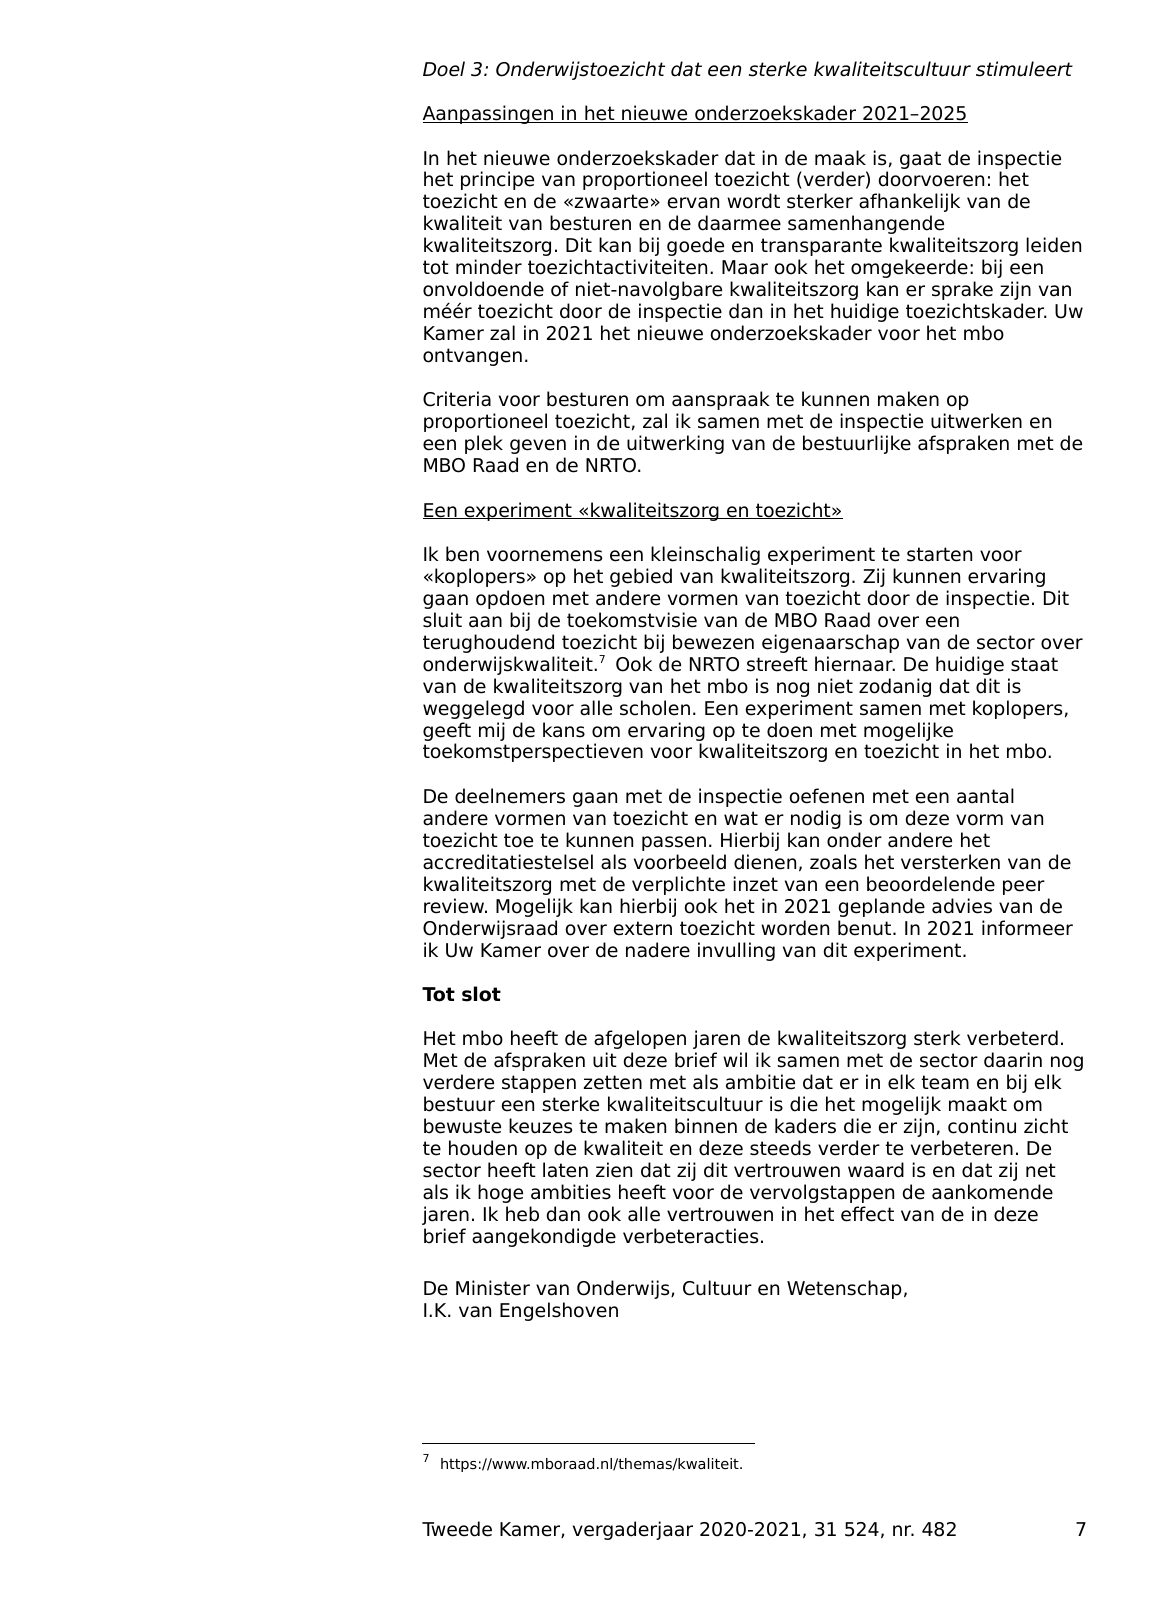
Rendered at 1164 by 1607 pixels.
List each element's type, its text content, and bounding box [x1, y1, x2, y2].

text De Minister van Onderwijs, Cultuur en Wetenschap, I.K. van Engelshoven [422, 1278, 1087, 1322]
text https://www.mboraad.nl/themas/kwaliteit. [422, 1452, 1087, 1474]
text Criteria voor besturen om aanspraak te kunnen maken op proportioneel toezicht, zal ik samen met de inspectie uitwerken en een plek geven in de uitwerking van de bestuurlijke afspraken met de MBO Raad en de NRTO. [422, 389, 1087, 477]
subtitle Doel 3: Onderwijstoezicht dat een sterke kwaliteitscultuur stimuleert [422, 59, 1087, 81]
subtitle Tot slot [422, 984, 1087, 1006]
text Het mbo heeft de afgelopen jaren de kwaliteitszorg sterk verbeterd. Met de afspraken uit deze brief wil ik samen met de sector daarin nog verdere stappen zetten met als ambitie dat er in elk team en bij elk bestuur een sterke kwaliteitscultuur is die het mogelijk maakt om bewuste keuzes te maken binnen de kaders die er zijn, continu zicht te houden op de kwaliteit en deze steeds verder te verbeteren. De sector heeft laten zien dat zij dit vertrouwen waard is en dat zij net als ik hoge ambities heeft voor de vervolgstappen de aankomende jaren. Ik heb dan ook alle vertrouwen in het effect van de in deze brief aangekondigde verbeteracties. [422, 1028, 1087, 1248]
text In het nieuwe onderzoekskader dat in de maak is, gaat de inspectie het principe van proportioneel toezicht (verder) doorvoeren: het toezicht en de «zwaarte» ervan wordt sterker afhankelijk van de kwaliteit van besturen en de daarmee samenhangende kwaliteitszorg. Dit kan bij goede en transparante kwaliteitszorg leiden tot minder toezichtactiviteiten. Maar ook het omgekeerde: bij een onvoldoende of niet-navolgbare kwaliteitszorg kan er sprake zijn van méér toezicht door de inspectie dan in het huidige toezichtskader. Uw Kamer zal in 2021 het nieuwe onderzoekskader voor het mbo ontvangen. [422, 147, 1087, 367]
subtitle Een experiment «kwaliteitszorg en toezicht» [422, 499, 1087, 521]
text De deelnemers gaan met de inspectie oefenen met een aantal andere vormen van toezicht en wat er nodig is om deze vorm van toezicht toe te kunnen passen. Hierbij kan onder andere het accreditatiestelsel als voorbeeld dienen, zoals het versterken van de kwaliteitszorg met de verplichte inzet van een beoordelende peer review. Mogelijk kan hierbij ook het in 2021 geplande advies van de Onderwijsraad over extern toezicht worden benut. In 2021 informeer ik Uw Kamer over de nadere invulling van dit experiment. [422, 786, 1087, 961]
subtitle Aanpassingen in het nieuwe onderzoekskader 2021–2025 [422, 103, 1087, 125]
text Ik ben voornemens een kleinschalig experiment te starten voor «koplopers» op het gebied van kwaliteitszorg. Zij kunnen ervaring gaan opdoen met andere vormen van toezicht door de inspectie. Dit sluit aan bij de toekomstvisie van de MBO Raad over een terughoudend toezicht bij bewezen eigenaarschap van de sector over onderwijskwaliteit. Ook de NRTO streeft hiernaar. De huidige staat van de kwaliteitszorg van het mbo is nog niet zodanig dat dit is weggelegd voor alle scholen. Een experiment samen met koplopers, geeft mij de kans om ervaring op te doen met mogelijke toekomstperspectieven voor kwaliteitszorg en toezicht in het mbo. [422, 544, 1087, 763]
